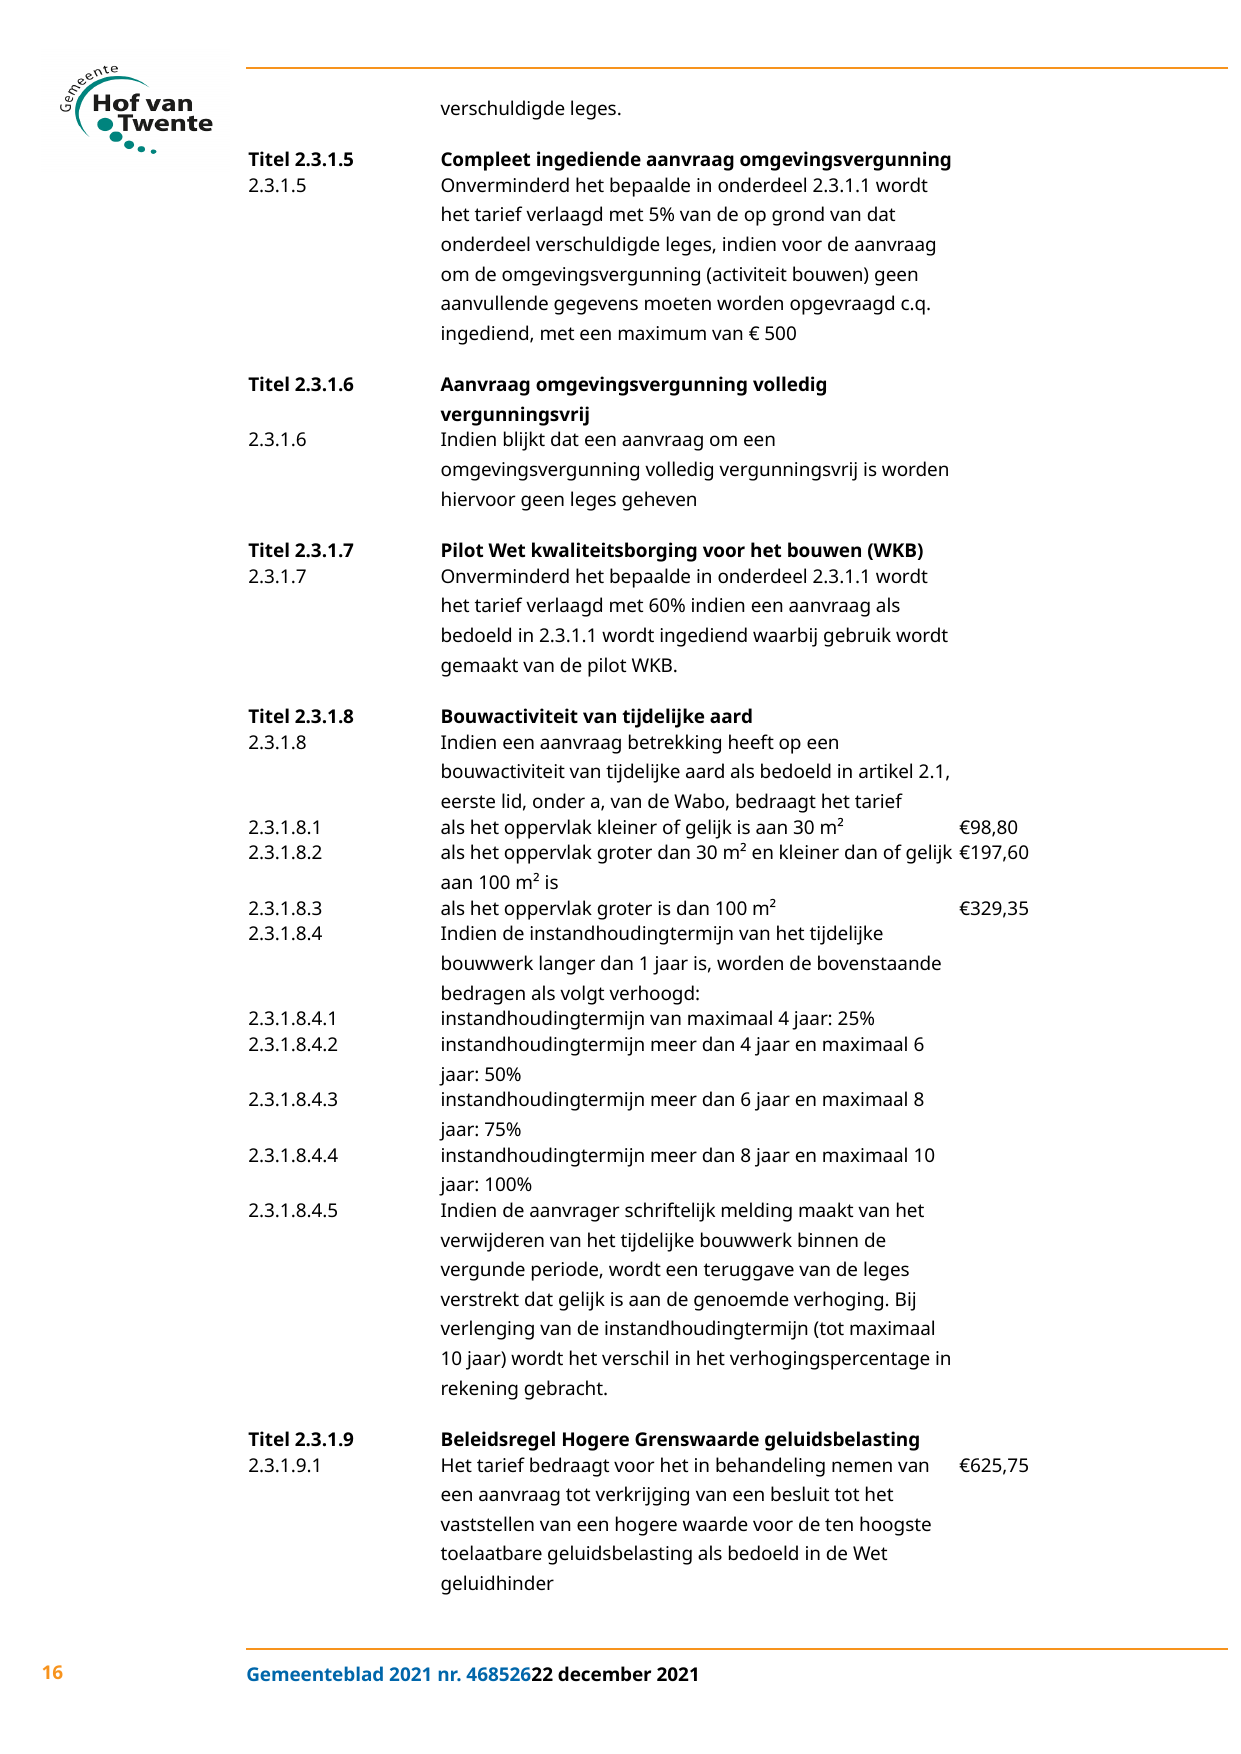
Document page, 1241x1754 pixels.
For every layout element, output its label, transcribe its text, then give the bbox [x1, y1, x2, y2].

table_cell Titel 2.3.1.7 [248, 537, 440, 563]
table_cell 2.3.1.8.4.5 [248, 1197, 440, 1400]
table_cell [248, 512, 440, 537]
table_cell Aanvraag omgevingsvergunning volledig vergunningsvrij [440, 371, 959, 427]
table_cell instandhoudingtermijn van maximaal 4 jaar: 25% [440, 1006, 959, 1031]
table_cell Compleet ingediende aanvraag omgevingsvergunning [440, 146, 959, 172]
table_cell als het oppervlak kleiner of gelijk is aan 30 m² [440, 814, 959, 839]
table_cell instandhoudingtermijn meer dan 6 jaar en maximaal 8 jaar: 75% [440, 1087, 959, 1142]
table_cell [440, 121, 959, 146]
table_cell 2.3.1.8.1 [248, 814, 440, 839]
table_cell [959, 172, 1152, 346]
table_cell Indien de aanvrager schriftelijk melding maakt van het verwijderen van het tijdelijke bouwwerk binnen de vergunde periode, wordt een teruggave van de leges verstrekt dat gelijk is aan de genoemde verhoging. Bij verlenging van de instandhoudingtermijn (tot maximaal 10 jaar) wordt het verschil in het verhogingspercentage in rekening gebracht. [440, 1197, 959, 1400]
table_cell [440, 1400, 959, 1426]
table_cell [959, 95, 1152, 121]
table_cell €197,60 [959, 840, 1152, 895]
table_cell Indien een aanvraag betrekking heeft op een bouwactiviteit van tijdelijke aard als bedoeld in artikel 2.1, eerste lid, onder a, van de Wabo, bedraagt het tarief [440, 729, 959, 814]
table_cell Titel 2.3.1.9 [248, 1426, 440, 1452]
table_cell [959, 346, 1152, 371]
table_cell 2.3.1.8.4.2 [248, 1031, 440, 1087]
table_cell €329,35 [959, 895, 1152, 921]
table_cell [959, 371, 1152, 427]
table_cell 2.3.1.5 [248, 172, 440, 346]
table_cell 2.3.1.8.4.4 [248, 1142, 440, 1197]
table_cell [959, 703, 1152, 729]
table_cell [248, 346, 440, 371]
picture [41, 47, 231, 172]
table_cell [959, 146, 1152, 172]
table_cell [248, 121, 440, 146]
table_cell [959, 1031, 1152, 1087]
table_cell [440, 512, 959, 537]
table_cell Pilot Wet kwaliteitsborging voor het bouwen (WKB) [440, 537, 959, 563]
table_cell Onverminderd het bepaalde in onderdeel 2.3.1.1 wordt het tarief verlaagd met 60% indien een aanvraag als bedoeld in 2.3.1.1 wordt ingediend waarbij gebruik wordt gemaakt van de pilot WKB. [440, 563, 959, 677]
table_cell 2.3.1.8.2 [248, 840, 440, 895]
table_cell Het tarief bedraagt voor het in behandeling nemen van een aanvraag tot verkrijging van een besluit tot het vaststellen van een hogere waarde voor de ten hoogste toelaatbare geluidsbelasting als bedoeld in de Wet geluidhinder [440, 1452, 959, 1596]
table_cell verschuldigde leges. [440, 95, 959, 121]
table_cell €625,75 [959, 1452, 1152, 1596]
table_cell [959, 678, 1152, 703]
table_cell 2.3.1.8 [248, 729, 440, 814]
table_cell 2.3.1.8.3 [248, 895, 440, 921]
table_cell 2.3.1.8.4.1 [248, 1006, 440, 1031]
table_cell 2.3.1.8.4 [248, 921, 440, 1006]
table_cell Indien de instandhoudingtermijn van het tijdelijke bouwwerk langer dan 1 jaar is, worden de bovenstaande bedragen als volgt verhoogd: [440, 921, 959, 1006]
table_cell als het oppervlak groter dan 30 m² en kleiner dan of gelijk aan 100 m² is [440, 840, 959, 895]
table_cell Onverminderd het bepaalde in onderdeel 2.3.1.1 wordt het tarief verlaagd met 5% van de op grond van dat onderdeel verschuldigde leges, indien voor de aanvraag om de omgevingsvergunning (activiteit bouwen) geen aanvullende gegevens moeten worden opgevraagd c.q. ingediend, met een maximum van € 500 [440, 172, 959, 346]
table_cell [440, 678, 959, 703]
table_cell [959, 921, 1152, 1006]
table_cell [440, 346, 959, 371]
table_cell [248, 1400, 440, 1426]
table_cell [959, 563, 1152, 677]
table_cell [248, 95, 440, 121]
table_cell 2.3.1.7 [248, 563, 440, 677]
table_cell [959, 427, 1152, 512]
table_cell [959, 1006, 1152, 1031]
table_cell Indien blijkt dat een aanvraag om een omgevingsvergunning volledig vergunningsvrij is worden hiervoor geen leges geheven [440, 427, 959, 512]
table_cell als het oppervlak groter is dan 100 m² [440, 895, 959, 921]
table_cell [959, 1197, 1152, 1400]
table_cell Bouwactiviteit van tijdelijke aard [440, 703, 959, 729]
table_cell Titel 2.3.1.5 [248, 146, 440, 172]
table_cell [959, 1142, 1152, 1197]
table_cell [959, 1087, 1152, 1142]
table_cell 2.3.1.6 [248, 427, 440, 512]
table_cell [959, 1400, 1152, 1426]
table_cell €98,80 [959, 814, 1152, 839]
table_cell [959, 512, 1152, 537]
table_cell instandhoudingtermijn meer dan 4 jaar en maximaal 6 jaar: 50% [440, 1031, 959, 1087]
table_cell 2.3.1.9.1 [248, 1452, 440, 1596]
table_cell [959, 121, 1152, 146]
table_cell Beleidsregel Hogere Grenswaarde geluidsbelasting [440, 1426, 959, 1452]
table_cell [959, 537, 1152, 563]
table_cell 2.3.1.8.4.3 [248, 1087, 440, 1142]
table_cell Titel 2.3.1.8 [248, 703, 440, 729]
table_cell [248, 678, 440, 703]
table_cell Titel 2.3.1.6 [248, 371, 440, 427]
table_cell [959, 729, 1152, 814]
table_cell instandhoudingtermijn meer dan 8 jaar en maximaal 10 jaar: 100% [440, 1142, 959, 1197]
table_cell [959, 1426, 1152, 1452]
